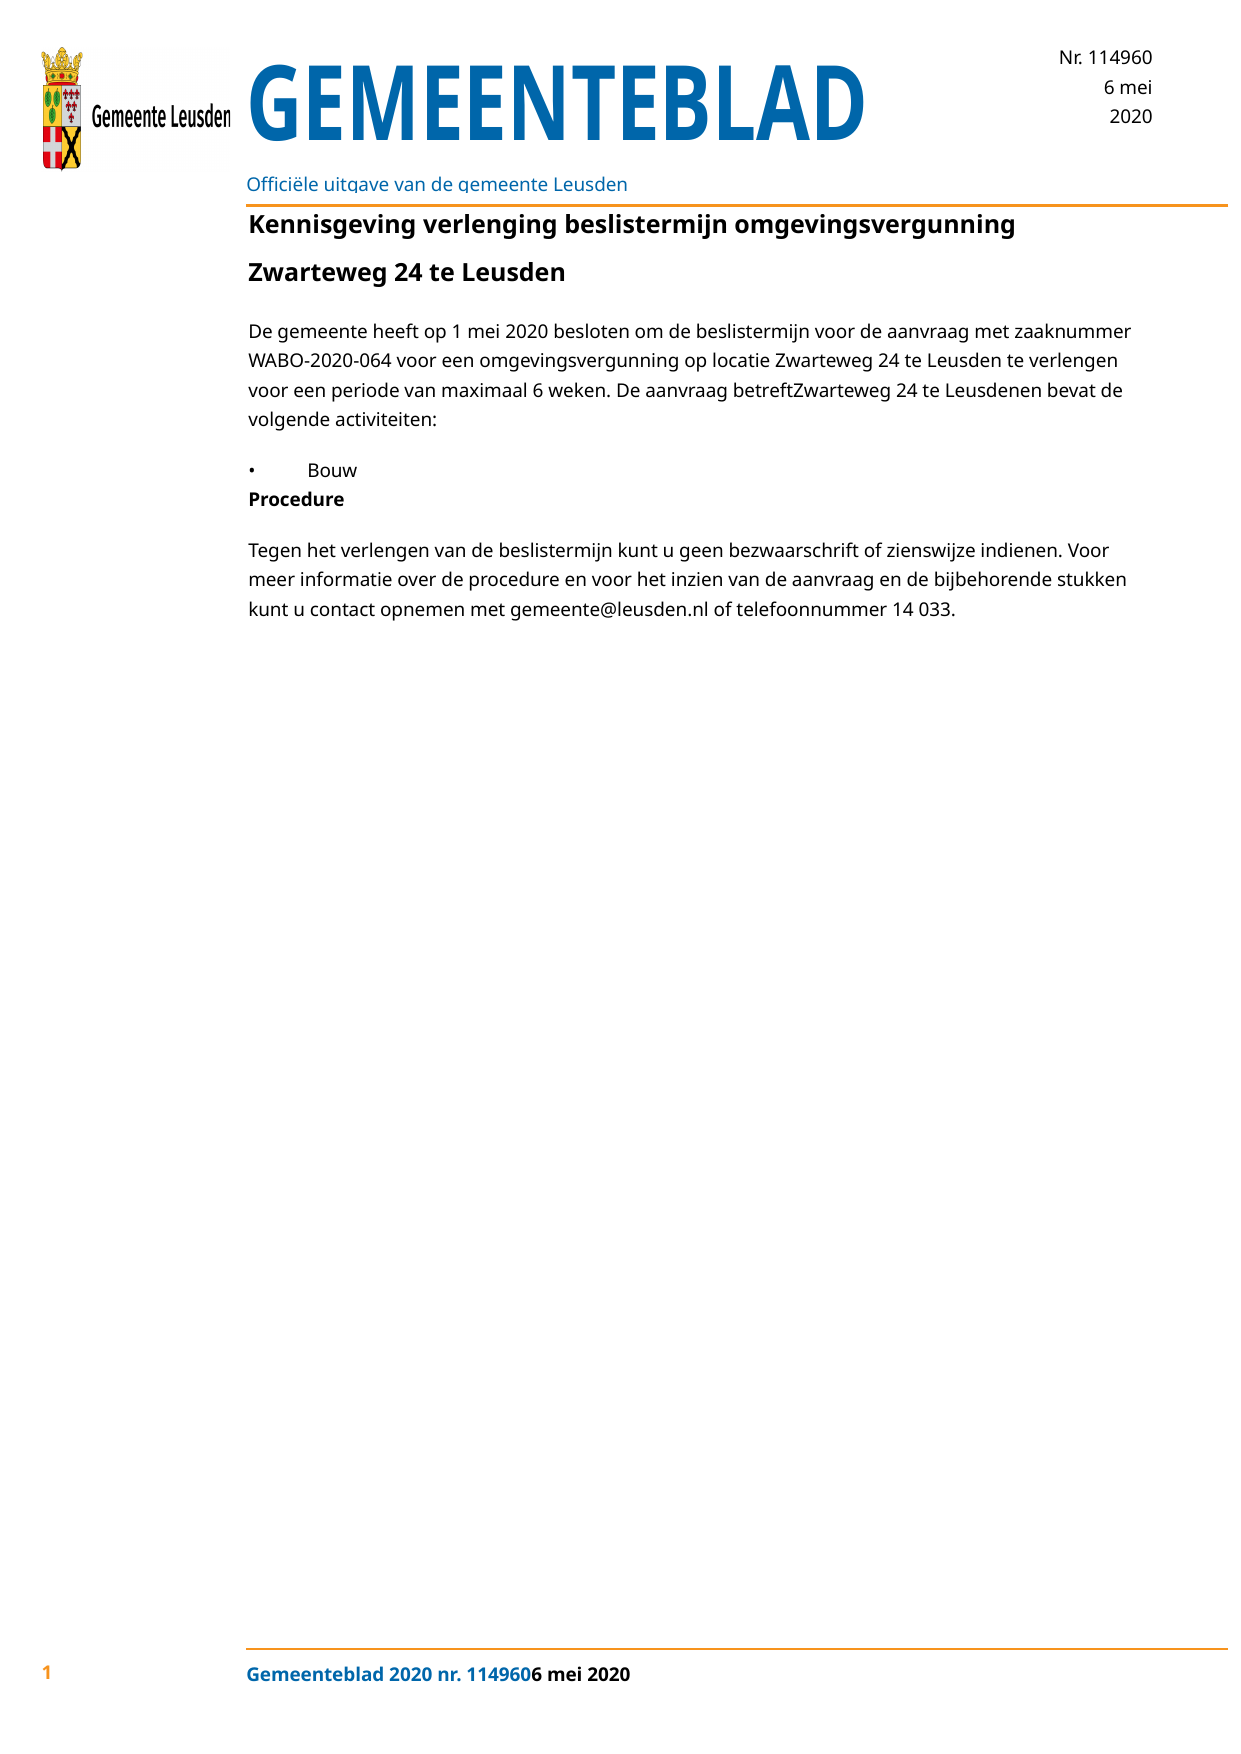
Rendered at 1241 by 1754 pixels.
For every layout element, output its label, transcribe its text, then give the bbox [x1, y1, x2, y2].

text Tegen het verlengen van de beslistermijn kunt u geen bezwaarschrift of zienswijze indienen. Voor meer informatie over de procedure en voor het inzien van de aanvraag en de bijbehorende stukken kunt u contact opnemen met gemeente@leusden.nl of telefoonnummer 14 033. [248, 537, 1152, 622]
text Procedure [248, 487, 1152, 512]
list Bouw [248, 457, 1152, 483]
text De gemeente heeft op 1 mei 2020 besloten om de beslistermijn voor de aanvraag met zaaknummer WABO-2020-064 voor een omgevingsvergunning op locatie Zwarteweg 24 te Leusden te verlengen voor een periode van maximaal 6 weken. De aanvraag betreftZwarteweg 24 te Leusdenen bevat de volgende activiteiten: [248, 318, 1152, 432]
picture [41, 47, 231, 172]
text Kennisgeving verlenging beslistermijn omgevingsvergunning Zwarteweg 24 te Leusden [248, 207, 1152, 288]
